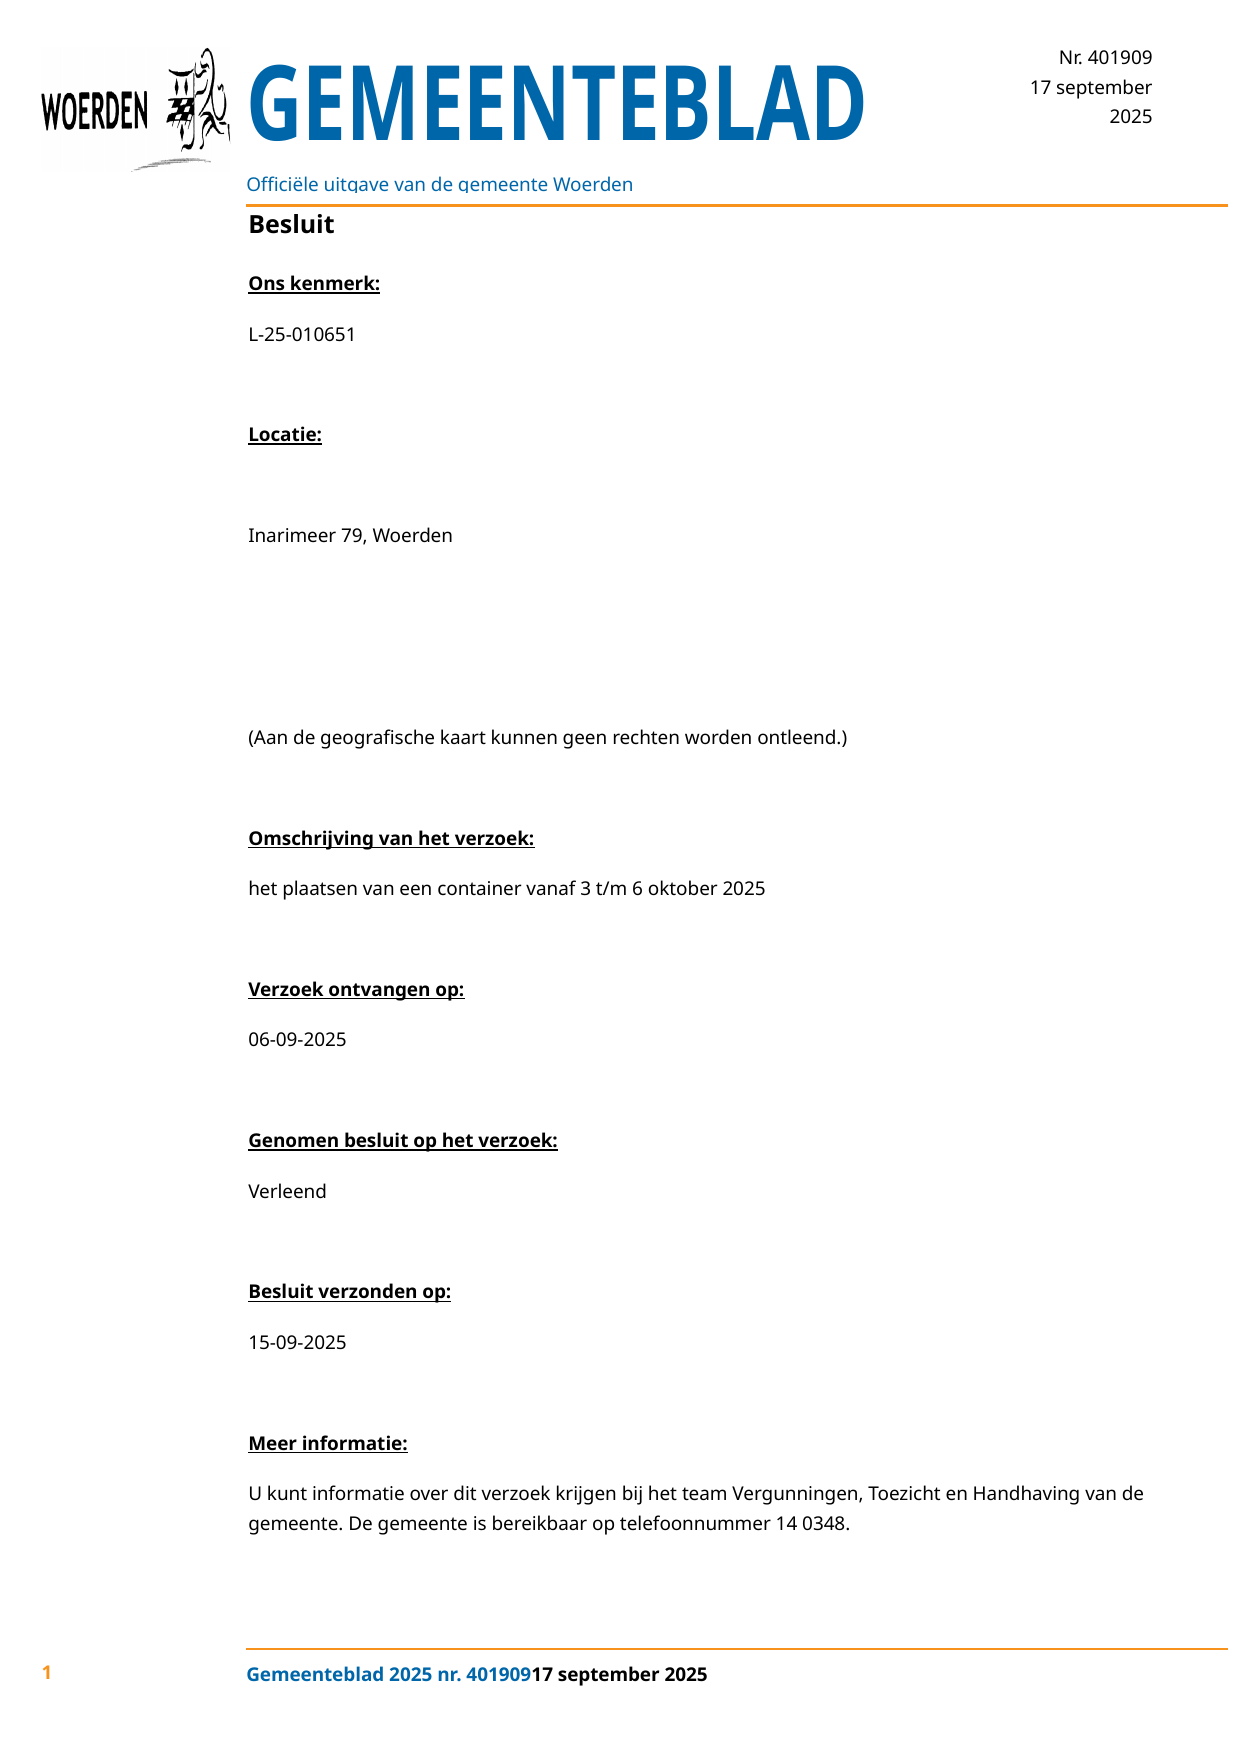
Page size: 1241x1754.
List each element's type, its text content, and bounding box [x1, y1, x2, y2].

text Besluit [248, 207, 1152, 241]
text U kunt informatie over dit verzoek krijgen bij het team Vergunningen, Toezicht en Handhaving van de gemeente. De gemeente is bereikbaar op telefoonnummer 14 0348. [248, 1480, 1152, 1536]
text L-25-010651 [248, 321, 1152, 346]
text Verleend [248, 1178, 1152, 1203]
text het plaatsen van een container vanaf 3 t/m 6 oktober 2025 [248, 875, 1152, 901]
text Inarimeer 79, Woerden [248, 522, 1152, 548]
text Ons kenmerk: [248, 270, 1152, 296]
text Besluit verzonden op: [248, 1279, 1152, 1304]
text Genomen besluit op het verzoek: [248, 1127, 1152, 1153]
text Omschrijving van het verzoek: [248, 825, 1152, 851]
text 06-09-2025 [248, 1027, 1152, 1052]
text Locatie: [248, 422, 1152, 447]
text (Aan de geografische kaart kunnen geen rechten worden ontleend.) [248, 724, 1152, 750]
picture [41, 47, 231, 172]
text 15-09-2025 [248, 1329, 1152, 1355]
text Verzoek ontvangen op: [248, 976, 1152, 1002]
text Meer informatie: [248, 1430, 1152, 1456]
